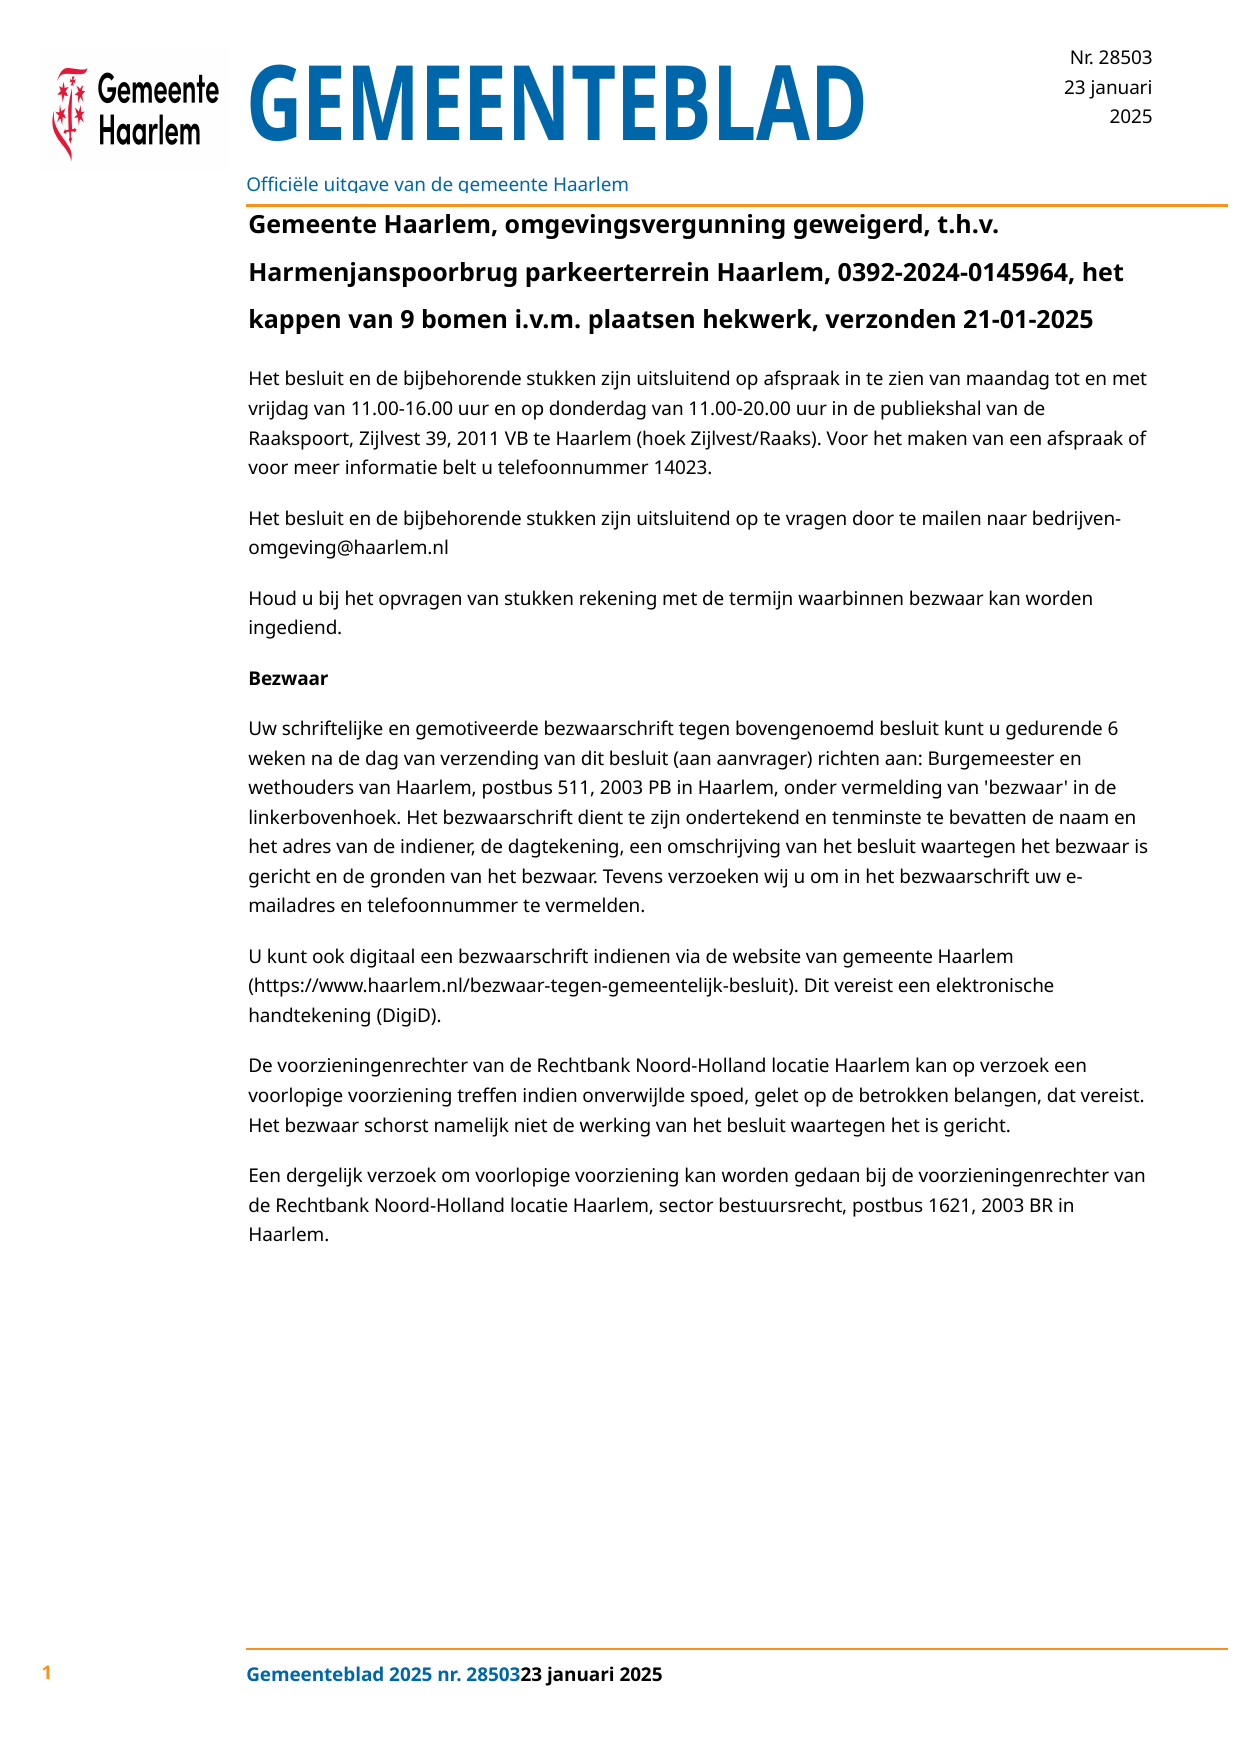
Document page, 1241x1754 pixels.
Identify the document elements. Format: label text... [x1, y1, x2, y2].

text Het besluit en de bijbehorende stukken zijn uitsluitend op afspraak in te zien van maandag tot en met vrijdag van 11.00-16.00 uur en op donderdag van 11.00-20.00 uur in de publiekshal van de Raakspoort, Zijlvest 39, 2011 VB te Haarlem (hoek Zijlvest/Raaks). Voor het maken van een afspraak of voor meer informatie belt u telefoonnummer 14023. [248, 366, 1152, 480]
text Houd u bij het opvragen van stukken rekening met de termijn waarbinnen bezwaar kan worden ingediend. [248, 585, 1152, 640]
text U kunt ook digitaal een bezwaarschrift indienen via de website van gemeente Haarlem (https://www.haarlem.nl/bezwaar-tegen-gemeentelijk-besluit). Dit vereist een elektronische handtekening (DigiD). [248, 943, 1152, 1028]
picture [41, 47, 231, 172]
text Uw schriftelijke en gemotiveerde bezwaarschrift tegen bovengenoemd besluit kunt u gedurende 6 weken na de dag van verzending van dit besluit (aan aanvrager) richten aan: Burgemeester en wethouders van Haarlem, postbus 511, 2003 PB in Haarlem, onder vermelding van 'bezwaar' in de linkerbovenhoek. Het bezwaarschrift dient te zijn ondertekend en tenminste te bevatten de naam en het adres van de indiener, de dagtekening, een omschrijving van het besluit waartegen het bezwaar is gericht en de gronden van het bezwaar. Tevens verzoeken wij u om in het bezwaarschrift uw e-mailadres en telefoonnummer te vermelden. [248, 715, 1152, 918]
text Gemeente Haarlem, omgevingsvergunning geweigerd, t.h.v. Harmenjanspoorbrug parkeerterrein Haarlem, 0392-2024-0145964, het kappen van 9 bomen i.v.m. plaatsen hekwerk, verzonden 21-01-2025 [248, 207, 1152, 336]
text Het besluit en de bijbehorende stukken zijn uitsluitend op te vragen door te mailen naar bedrijven-omgeving@haarlem.nl [248, 505, 1152, 560]
text De voorzieningenrechter van de Rechtbank Noord-Holland locatie Haarlem kan op verzoek een voorlopige voorziening treffen indien onverwijlde spoed, gelet op de betrokken belangen, dat vereist. Het bezwaar schorst namelijk niet de werking van het besluit waartegen het is gericht. [248, 1053, 1152, 1137]
text Een dergelijk verzoek om voorlopige voorziening kan worden gedaan bij de voorzieningenrechter van de Rechtbank Noord-Holland locatie Haarlem, sector bestuursrecht, postbus 1621, 2003 BR in Haarlem. [248, 1162, 1152, 1247]
text Bezwaar [248, 665, 1152, 690]
